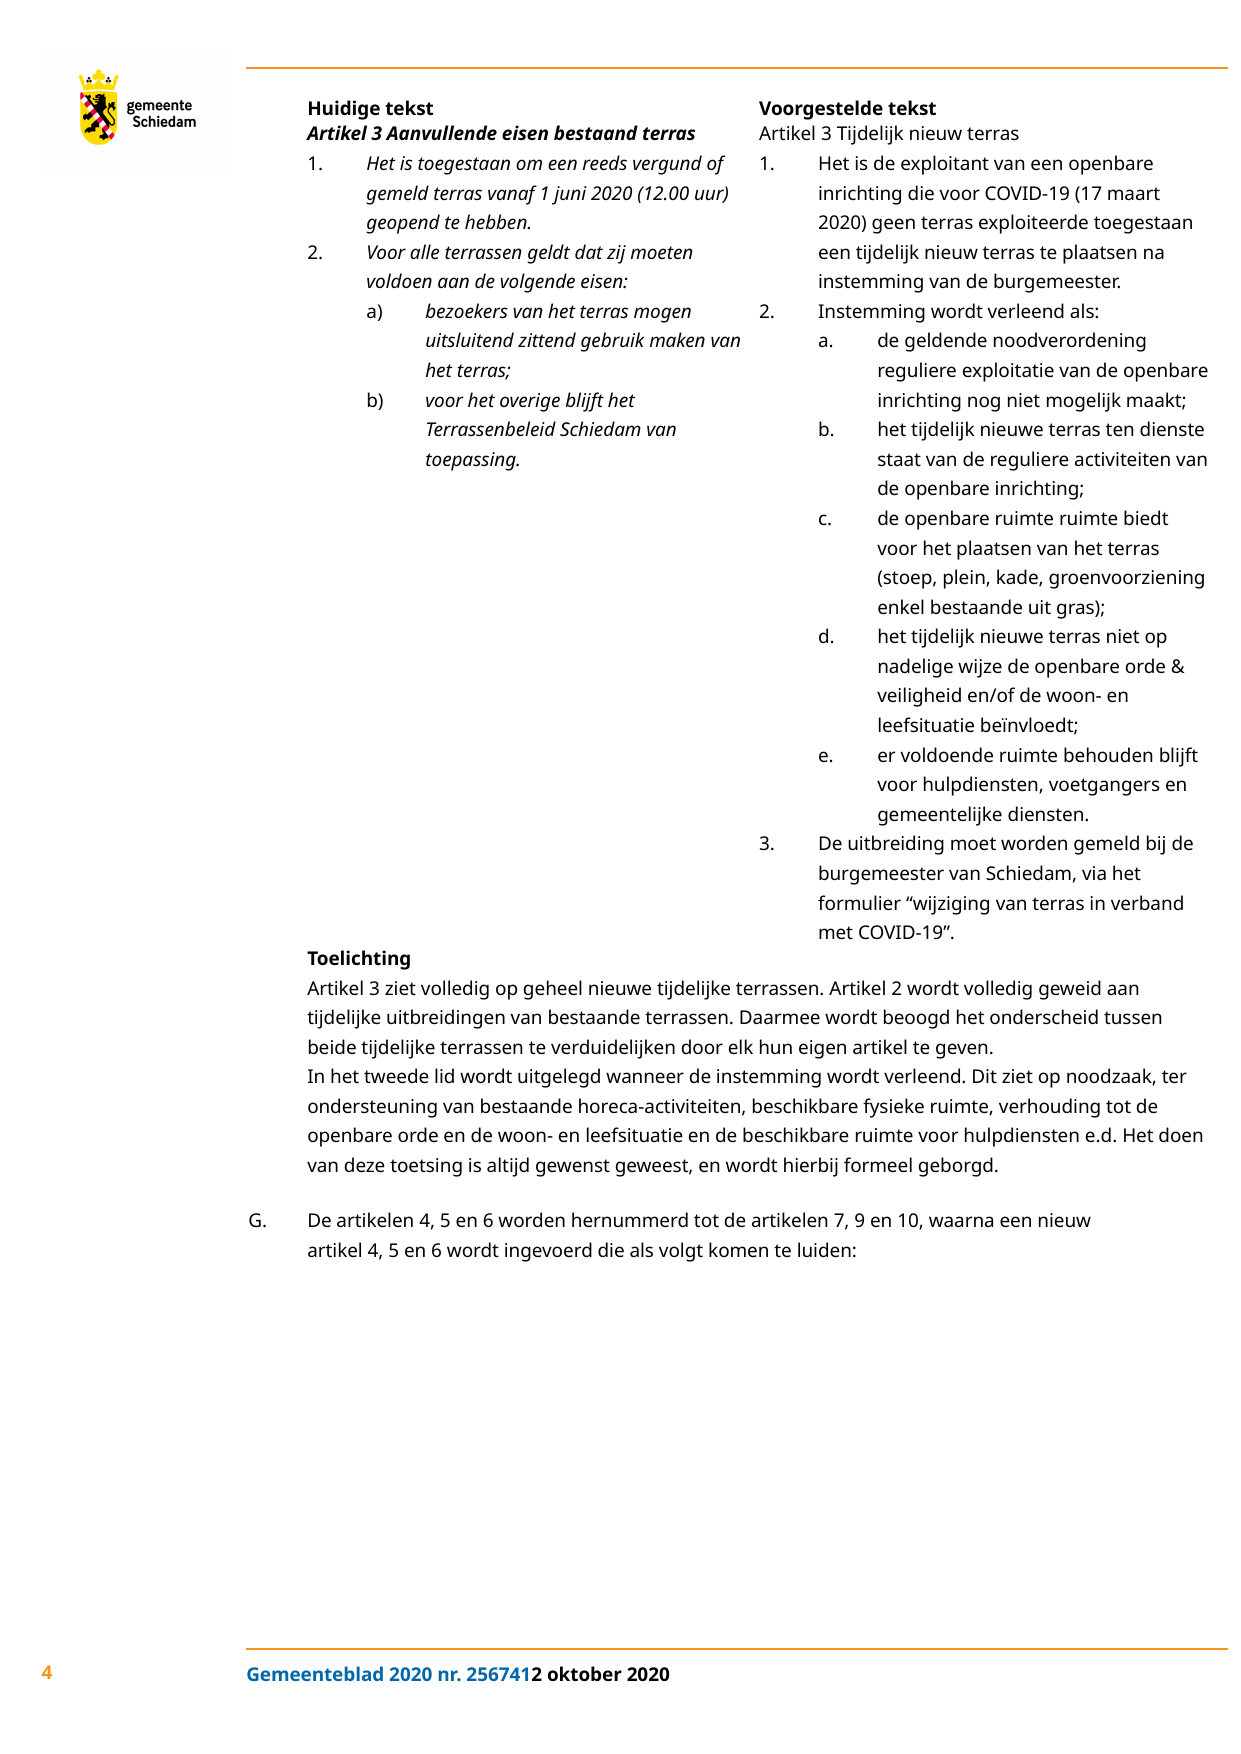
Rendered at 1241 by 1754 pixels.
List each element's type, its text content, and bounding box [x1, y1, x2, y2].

table_header Huidige tekst [307, 95, 759, 121]
table_cell Artikel 3 Tijdelijk nieuw terras Het is de exploitant van een openbare inrichting die voor COVID-19 (17 maart 2020) geen terras exploiteerde toegestaan een tijdelijk nieuw terras te plaatsen na instemming van de burgemeester. Instemming wordt verleend als: de geldende noodverordening reguliere exploitatie van de openbare inrichting nog niet mogelijk maakt; het tijdelijk nieuwe terras ten dienste staat van de reguliere activiteiten van de openbare inrichting; de openbare ruimte ruimte biedt voor het plaatsen van het terras (stoep, plein, kade, groenvoorziening enkel bestaande uit gras); het tijdelijk nieuwe terras niet op nadelige wijze de openbare orde & veiligheid en/of de woon- en leefsituatie beïnvloedt; er voldoende ruimte behouden blijft voor hulpdiensten, voetgangers en gemeentelijke diensten. De uitbreiding moet worden gemeld bij de burgemeester van Schiedam, via het formulier “wijziging van terras in verband met COVID-19”. [759, 121, 1211, 945]
picture [41, 47, 231, 172]
table_cell Toelichting Artikel 3 ziet volledig op geheel nieuwe tijdelijke terrassen. Artikel 2 wordt volledig geweid aan tijdelijke uitbreidingen van bestaande terrassen. Daarmee wordt beoogd het onderscheid tussen beide tijdelijke terrassen te verduidelijken door elk hun eigen artikel te geven. In het tweede lid wordt uitgelegd wanneer de instemming wordt verleend. Dit ziet op noodzaak, ter ondersteuning van bestaande horeca-activiteiten, beschikbare fysieke ruimte, verhouding tot de openbare orde en de woon- en leefsituatie en de beschikbare ruimte voor hulpdiensten e.d. Het doen van deze toetsing is altijd gewenst geweest, en wordt hierbij formeel geborgd. [307, 945, 1211, 1178]
list De artikelen 4, 5 en 6 worden hernummerd tot de artikelen 7, 9 en 10, waarna een nieuw artikel 4, 5 en 6 wordt ingevoerd die als volgt komen te luiden: [248, 1208, 1152, 1263]
table_header Voorgestelde tekst [759, 95, 1211, 121]
table_cell Artikel 3 Aanvullende eisen bestaand terras Het is toegestaan om een reeds vergund of gemeld terras vanaf 1 juni 2020 (12.00 uur) geopend te hebben. Voor alle terrassen geldt dat zij moeten voldoen aan de volgende eisen: bezoekers van het terras mogen uitsluitend zittend gebruik maken van het terras; voor het overige blijft het Terrassenbeleid Schiedam van toepassing. [307, 121, 759, 945]
